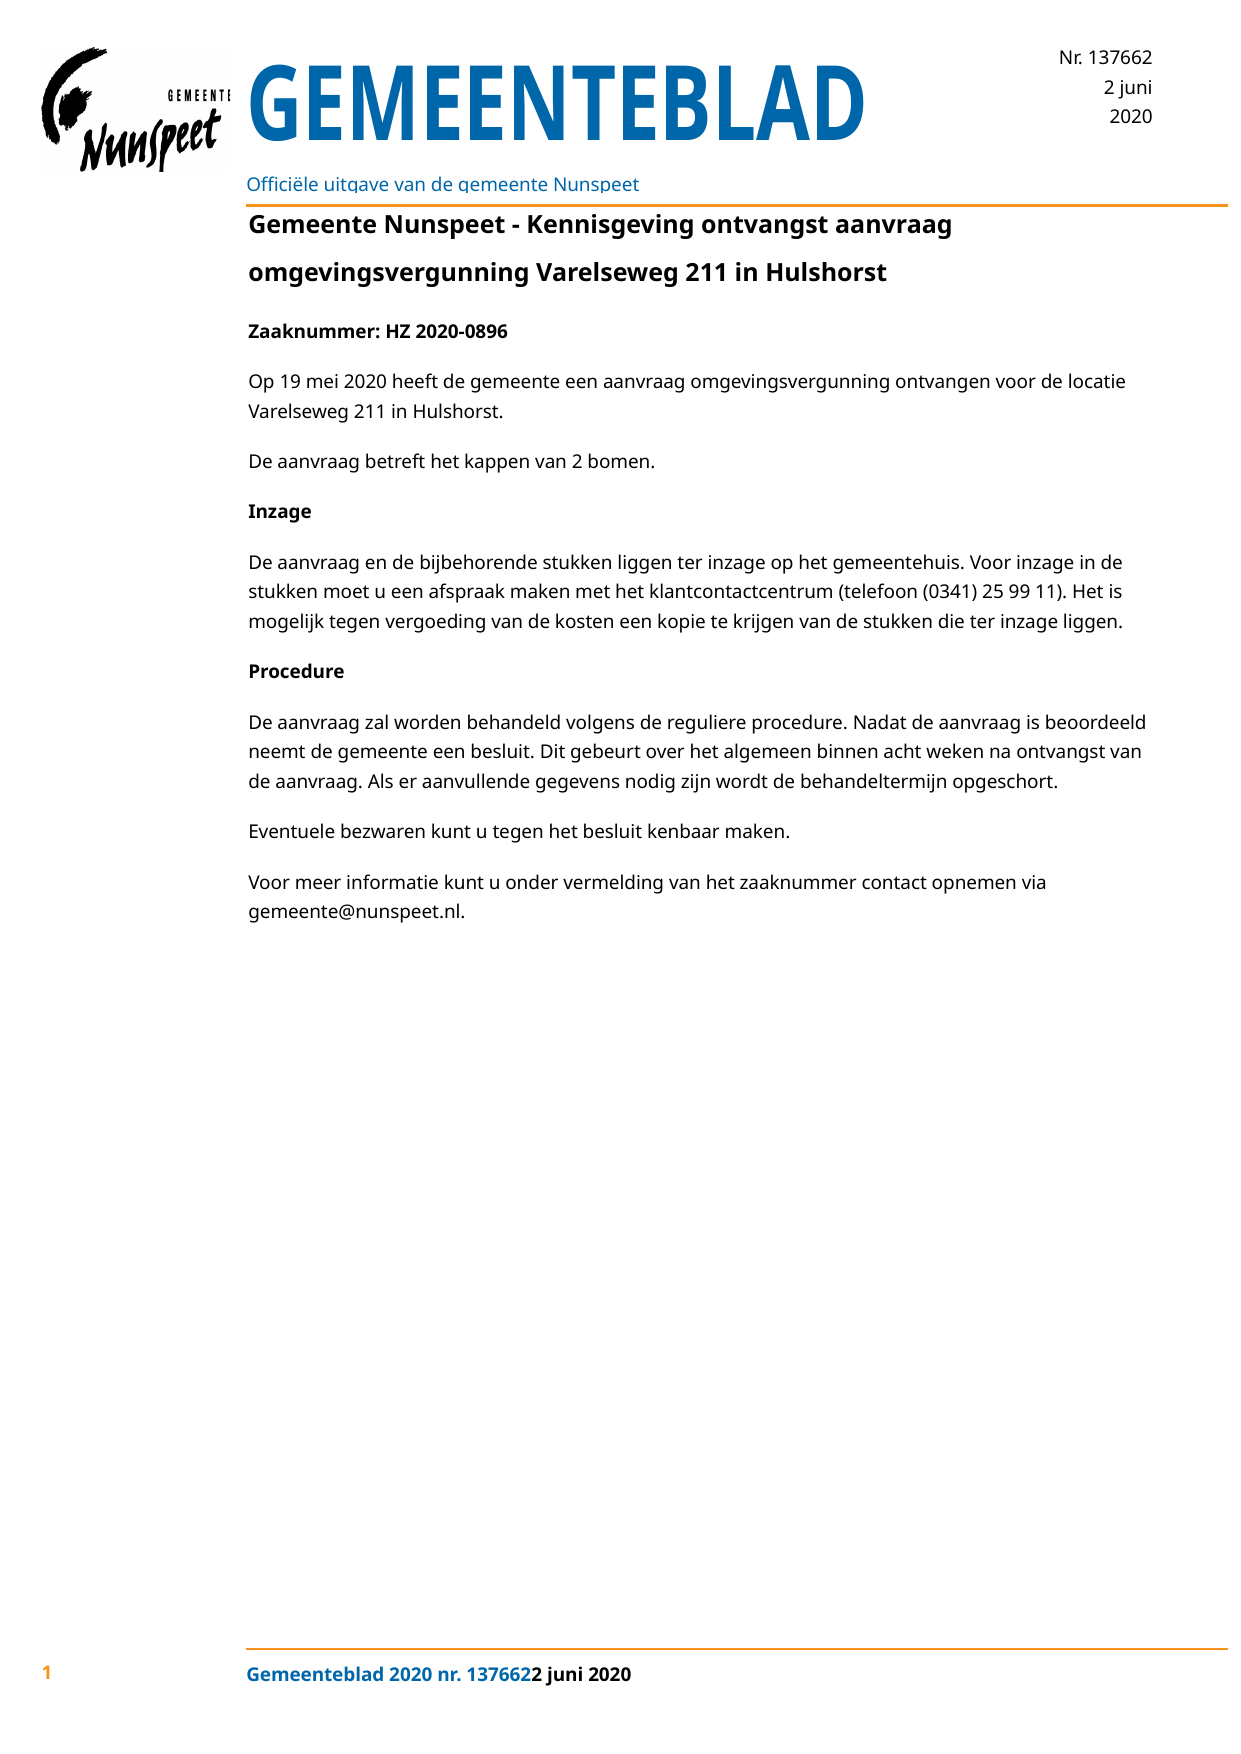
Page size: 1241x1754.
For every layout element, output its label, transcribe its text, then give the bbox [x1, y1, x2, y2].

text Procedure [248, 659, 1152, 684]
text Zaaknummer: HZ 2020-0896 [248, 318, 1152, 344]
text De aanvraag zal worden behandeld volgens de reguliere procedure. Nadat de aanvraag is beoordeeld neemt de gemeente een besluit. Dit gebeurt over het algemeen binnen acht weken na ontvangst van de aanvraag. Als er aanvullende gegevens nodig zijn wordt de behandeltermijn opgeschort. [248, 709, 1152, 794]
text De aanvraag en de bijbehorende stukken liggen ter inzage op het gemeentehuis. Voor inzage in de stukken moet u een afspraak maken met het klantcontactcentrum (telefoon (0341) 25 99 11). Het is mogelijk tegen vergoeding van de kosten een kopie te krijgen van de stukken die ter inzage liggen. [248, 549, 1152, 634]
text Voor meer informatie kunt u onder vermelding van het zaaknummer contact opnemen via gemeente@nunspeet.nl. [248, 869, 1152, 924]
text Inzage [248, 499, 1152, 524]
picture [41, 47, 231, 172]
text Gemeente Nunspeet - Kennisgeving ontvangst aanvraag omgevingsvergunning Varelseweg 211 in Hulshorst [248, 207, 1152, 288]
text De aanvraag betreft het kappen van 2 bomen. [248, 448, 1152, 474]
text Eventuele bezwaren kunt u tegen het besluit kenbaar maken. [248, 819, 1152, 844]
text Op 19 mei 2020 heeft de gemeente een aanvraag omgevingsvergunning ontvangen voor de locatie Varelseweg 211 in Hulshorst. [248, 368, 1152, 424]
